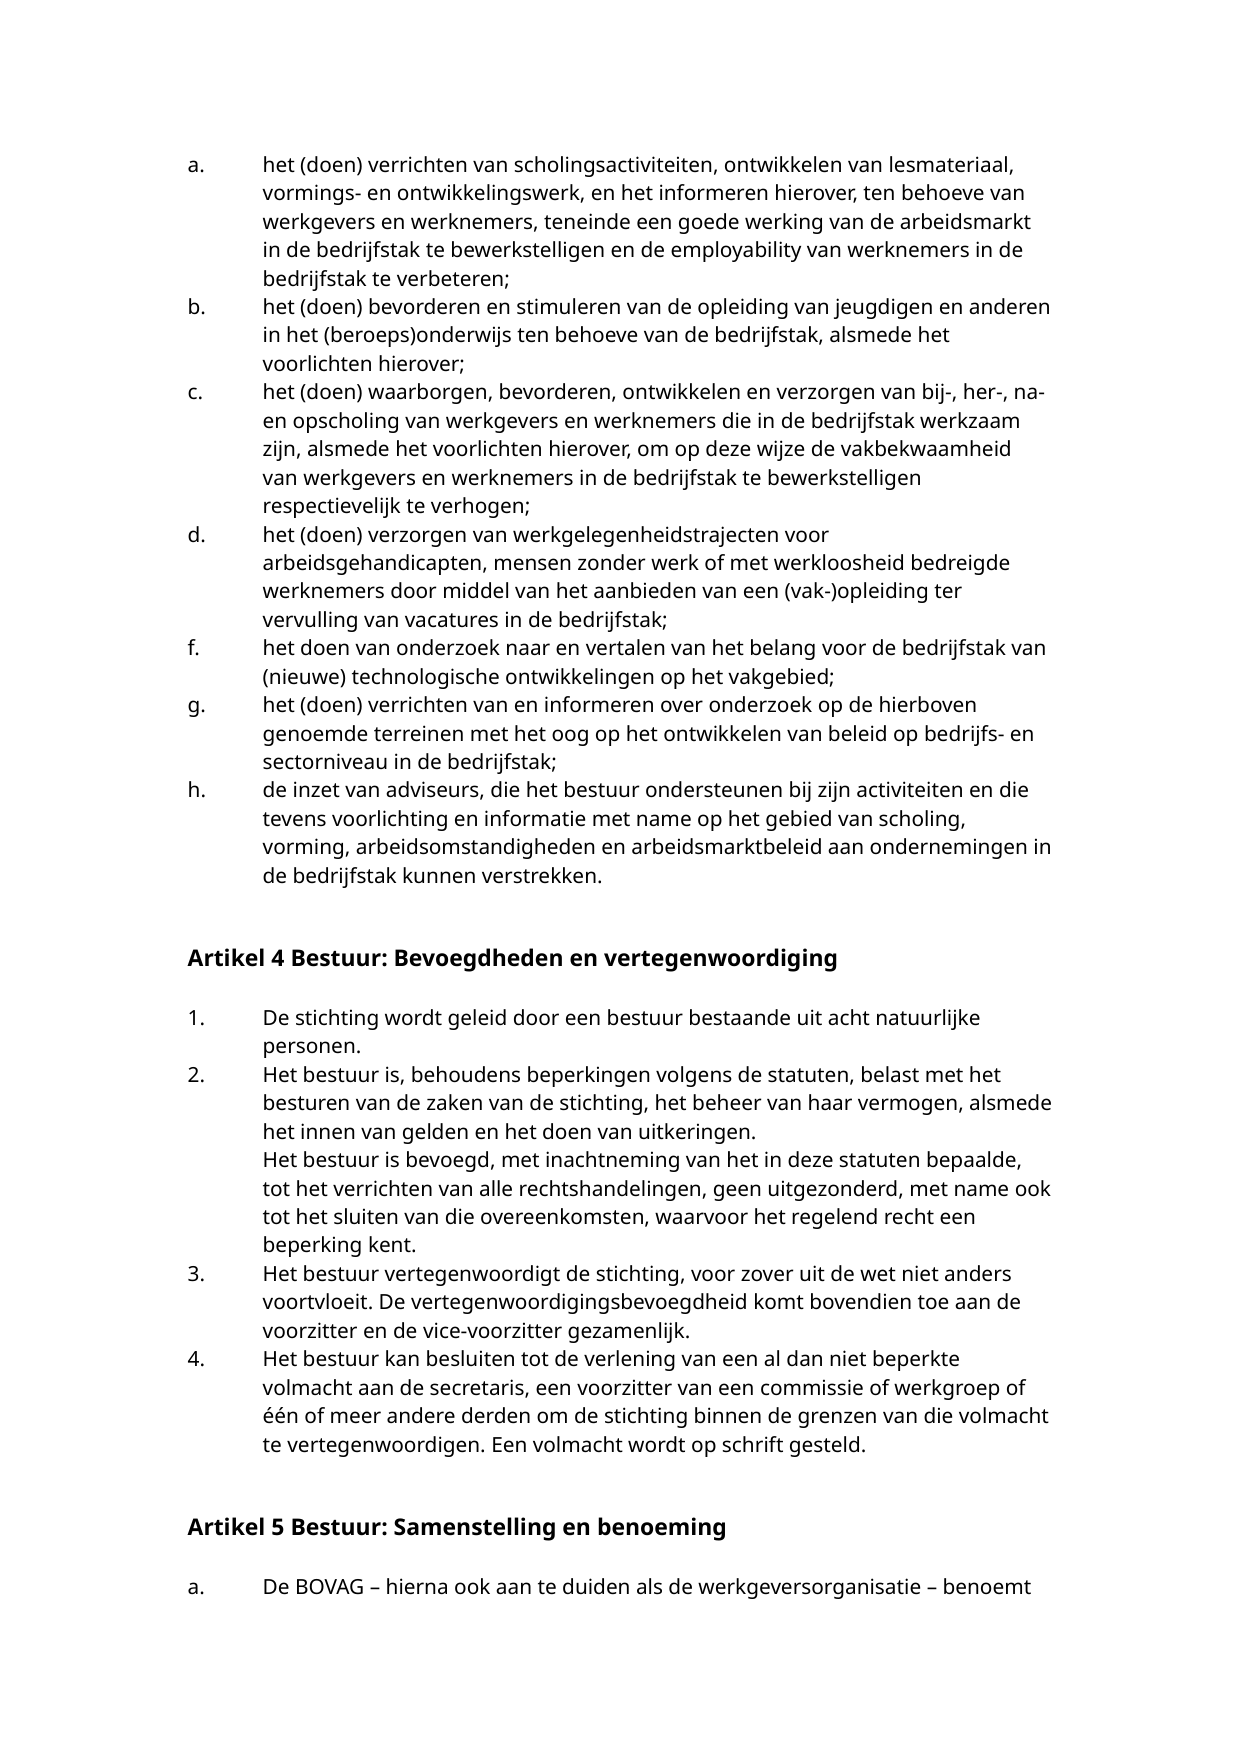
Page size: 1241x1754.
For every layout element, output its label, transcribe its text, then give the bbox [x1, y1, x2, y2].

list Het bestuur is bevoegd, met inachtneming van het in deze statuten bepaalde, tot het verrichten van alle rechtshandelingen, geen uitgezonderd, met name ook tot het sluiten van die overeenkomsten, waarvoor het regelend recht een beperking kent. [187, 1145, 1053, 1259]
subtitle Artikel 5 Bestuur: Samenstelling en benoeming [187, 1511, 1053, 1542]
list de inzet van adviseurs, die het bestuur ondersteunen bij zijn activiteiten en die tevens voorlichting en informatie met name op het gebied van scholing, vorming, arbeidsomstandigheden en arbeidsmarktbeleid aan ondernemingen in de bedrijfstak kunnen verstrekken. [187, 776, 1053, 889]
list het (doen) verrichten van scholingsactiviteiten, ontwikkelen van lesmateriaal, vormings- en ontwikkelingswerk, en het informeren hierover, ten behoeve van werkgevers en werknemers, teneinde een goede werking van de arbeidsmarkt in de bedrijfstak te bewerkstelligen en de employability van werknemers in de bedrijfstak te verbeteren; [187, 150, 1053, 292]
list het (doen) bevorderen en stimuleren van de opleiding van jeugdigen en anderen in het (beroeps)onderwijs ten behoeve van de bedrijfstak, alsmede het voorlichten hierover; [187, 292, 1053, 377]
list het (doen) verzorgen van werkgelegenheidstrajecten voor arbeidsgehandicapten, mensen zonder werk of met werkloosheid bedreigde werknemers door middel van het aanbieden van een (vak-)opleiding ter vervulling van vacatures in de bedrijfstak; [187, 520, 1053, 633]
list Het bestuur is, behoudens beperkingen volgens de statuten, belast met het besturen van de zaken van de stichting, het beheer van haar vermogen, alsmede het innen van gelden en het doen van uitkeringen. [187, 1060, 1053, 1145]
list het doen van onderzoek naar en vertalen van het belang voor de bedrijfstak van (nieuwe) technologische ontwikkelingen op het vakgebied; [187, 633, 1053, 690]
list Het bestuur vertegenwoordigt de stichting, voor zover uit de wet niet anders voortvloeit. De vertegenwoordigingsbevoegdheid komt bovendien toe aan de voorzitter en de vice-voorzitter gezamenlijk. [187, 1259, 1053, 1344]
subtitle Artikel 4 Bestuur: Bevoegdheden en vertegenwoordiging [187, 942, 1053, 973]
list het (doen) verrichten van en informeren over onderzoek op de hierboven genoemde terreinen met het oog op het ontwikkelen van beleid op bedrijfs- en sectorniveau in de bedrijfstak; [187, 690, 1053, 776]
list De stichting wordt geleid door een bestuur bestaande uit acht natuurlijke personen. [187, 1003, 1053, 1060]
list Het bestuur kan besluiten tot de verlening van een al dan niet beperkte volmacht aan de secretaris, een voorzitter van een commissie of werkgroep of één of meer andere derden om de stichting binnen de grenzen van die volmacht te vertegenwoordigen. Een volmacht wordt op schrift gesteld. [187, 1344, 1053, 1458]
list het (doen) waarborgen, bevorderen, ontwikkelen en verzorgen van bij-, her-, na- en opscholing van werkgevers en werknemers die in de bedrijfstak werkzaam zijn, alsmede het voorlichten hierover, om op deze wijze de vakbekwaamheid van werkgevers en werknemers in de bedrijfstak te bewerkstelligen respectievelijk te verhogen; [187, 377, 1053, 520]
list De BOVAG – hierna ook aan te duiden als de werkgeversorganisatie – benoemt [187, 1572, 1053, 1600]
